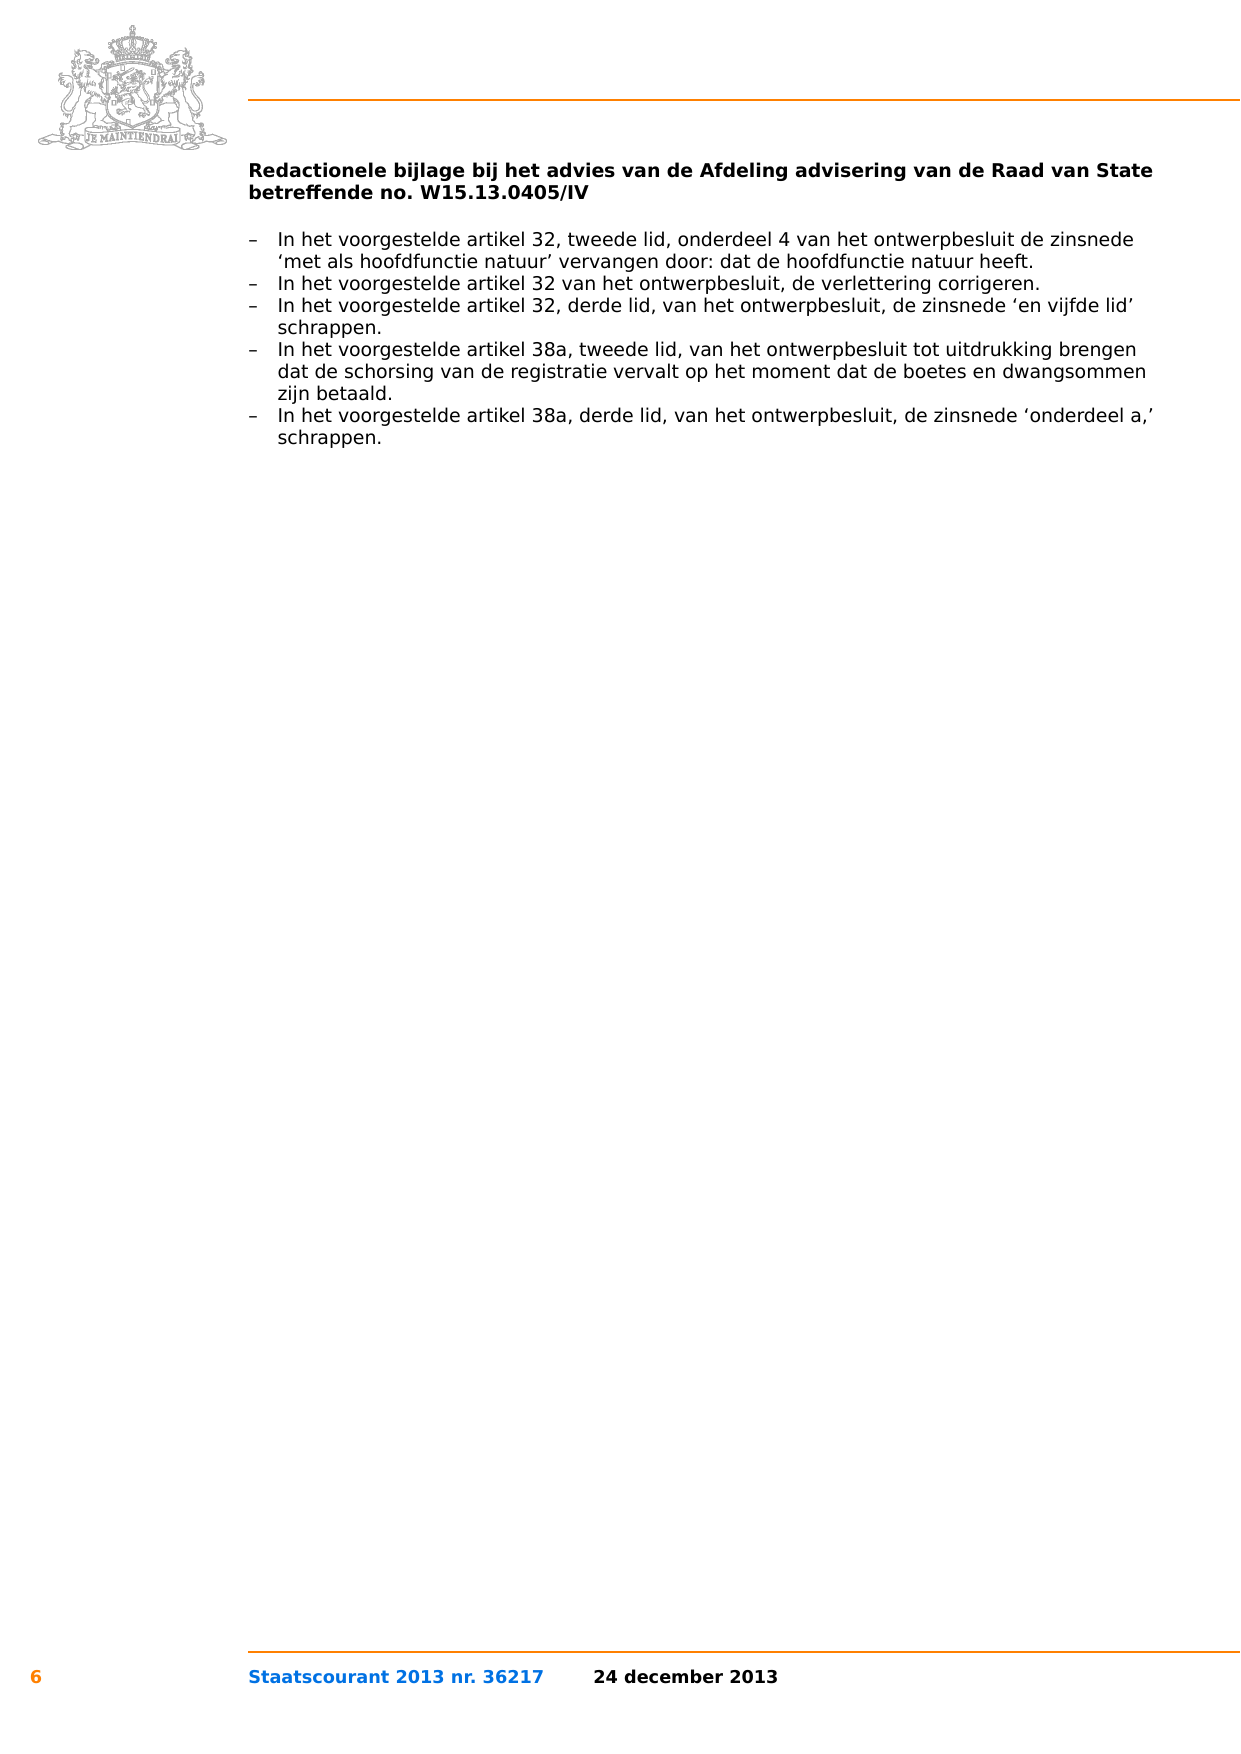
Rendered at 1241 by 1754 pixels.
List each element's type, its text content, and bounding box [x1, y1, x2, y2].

picture [38, 25, 227, 150]
text – In het voorgestelde artikel 32 van het ontwerpbesluit, de verlettering corrigeren. [248, 273, 1163, 295]
text – In het voorgestelde artikel 38a, derde lid, van het ontwerpbesluit, de zinsnede ‘onderdeel a,’ schrappen. [248, 405, 1163, 449]
text – In het voorgestelde artikel 32, derde lid, van het ontwerpbesluit, de zinsnede ‘en vijfde lid’ schrappen. [248, 295, 1163, 339]
text – In het voorgestelde artikel 38a, tweede lid, van het ontwerpbesluit tot uitdrukking brengen dat de schorsing van de registratie vervalt op het moment dat de boetes en dwangsommen zijn betaald. [248, 339, 1163, 405]
subtitle Redactionele bijlage bij het advies van de Afdeling advisering van de Raad van State betreffende no. W15.13.0405/IV [248, 160, 1163, 204]
text – In het voorgestelde artikel 32, tweede lid, onderdeel 4 van het ontwerpbesluit de zinsnede ‘met als hoofdfunctie natuur’ vervangen door: dat de hoofdfunctie natuur heeft. [248, 229, 1163, 273]
